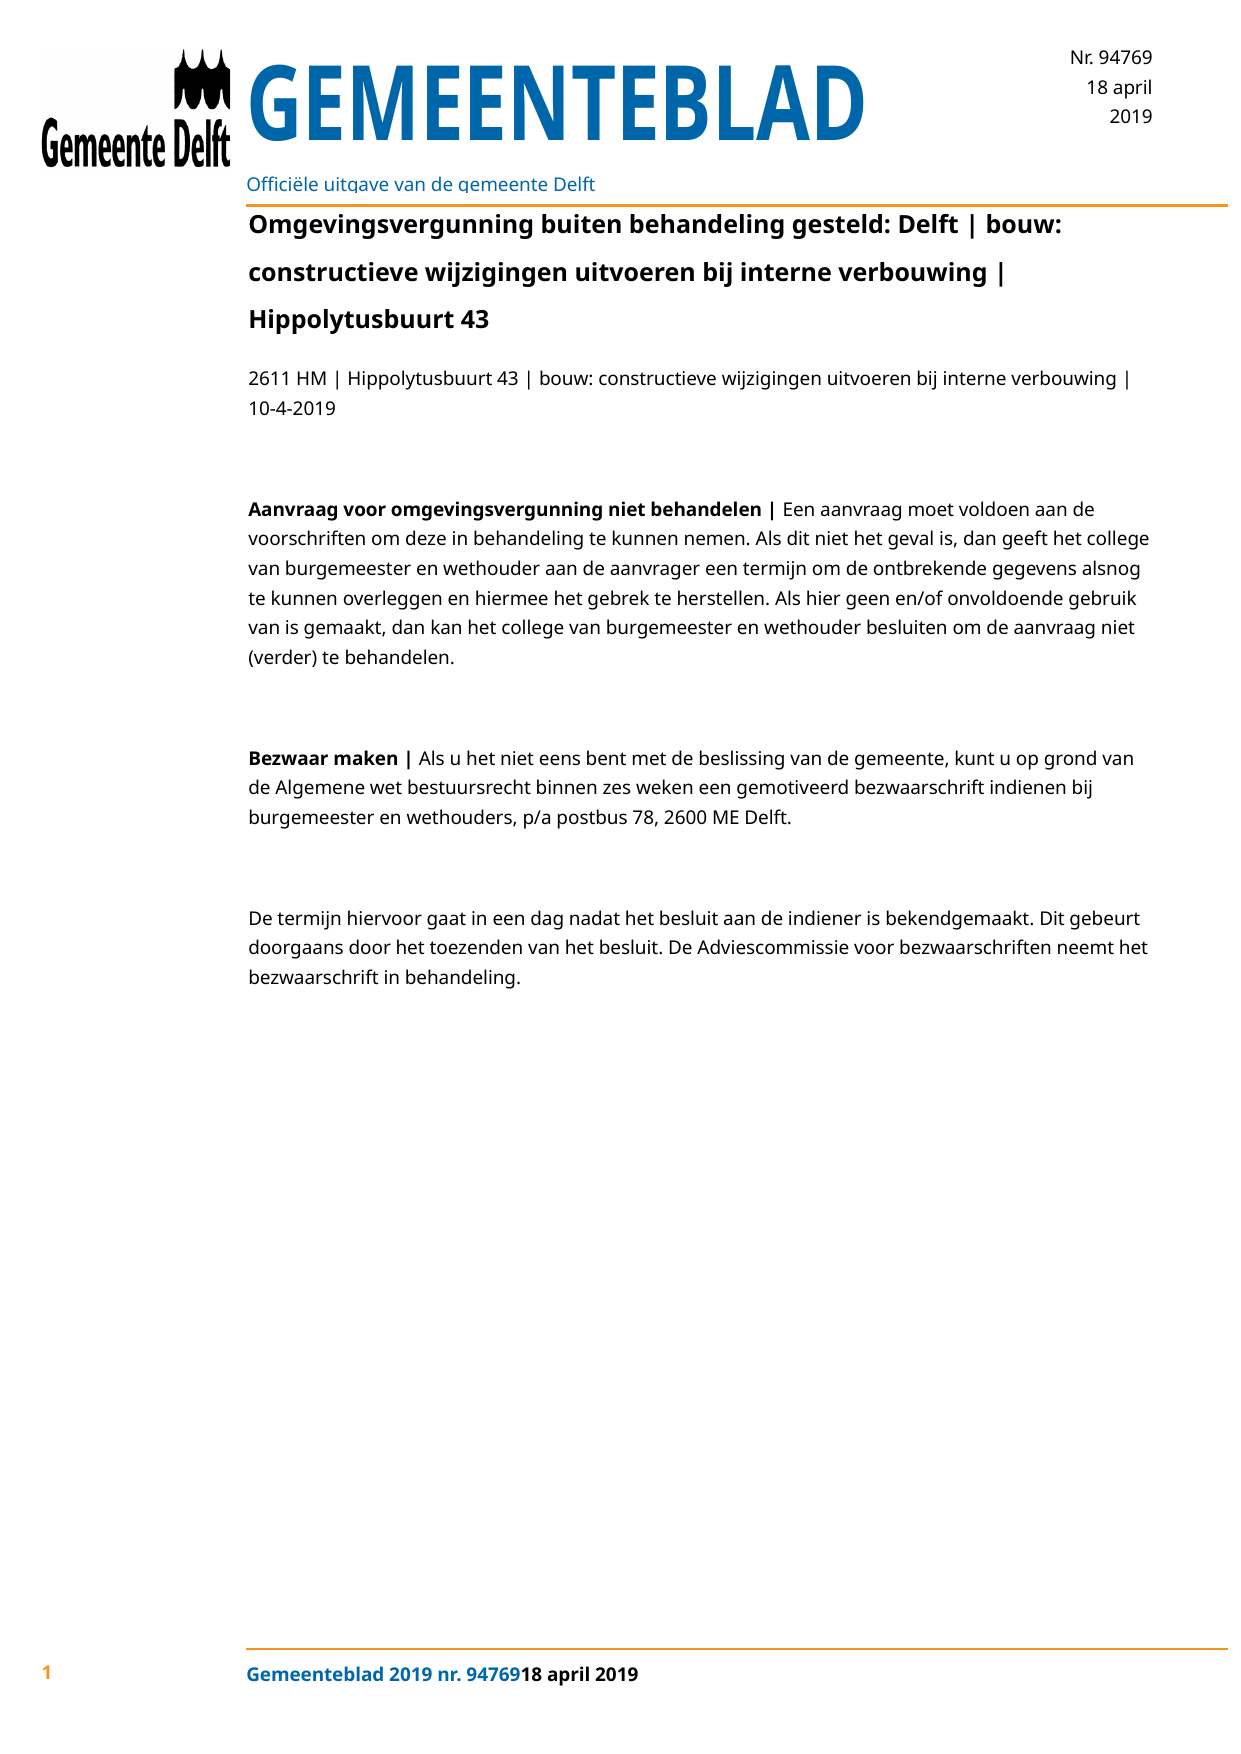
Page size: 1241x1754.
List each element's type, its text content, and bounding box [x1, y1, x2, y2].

picture [41, 47, 231, 172]
text Bezwaar maken | Als u het niet eens bent met de beslissing van de gemeente, kunt u op grond van de Algemene wet bestuursrecht binnen zes weken een gemotiveerd bezwaarschrift indienen bij burgemeester en wethouders, p/a postbus 78, 2600 ME Delft. [248, 745, 1152, 829]
text Omgevingsvergunning buiten behandeling gesteld: Delft | bouw: constructieve wijzigingen uitvoeren bij interne verbouwing | Hippolytusbuurt 43 [248, 207, 1152, 336]
text De termijn hiervoor gaat in een dag nadat het besluit aan de indiener is bekendgemaakt. Dit gebeurt doorgaans door het toezenden van het besluit. De Adviescommissie voor bezwaarschriften neemt het bezwaarschrift in behandeling. [248, 905, 1152, 989]
text 2611 HM | Hippolytusbuurt 43 | bouw: constructieve wijzigingen uitvoeren bij interne verbouwing | 10-4-2019 [248, 366, 1152, 421]
text Aanvraag voor omgevingsvergunning niet behandelen | Een aanvraag moet voldoen aan de voorschriften om deze in behandeling te kunnen nemen. Als dit niet het geval is, dan geeft het college van burgemeester en wethouder aan de aanvrager een termijn om de ontbrekende gegevens alsnog te kunnen overleggen en hiermee het gebrek te herstellen. Als hier geen en/of onvoldoende gebruik van is gemaakt, dan kan het college van burgemeester en wethouder besluiten om de aanvraag niet (verder) te behandelen. [248, 496, 1152, 669]
